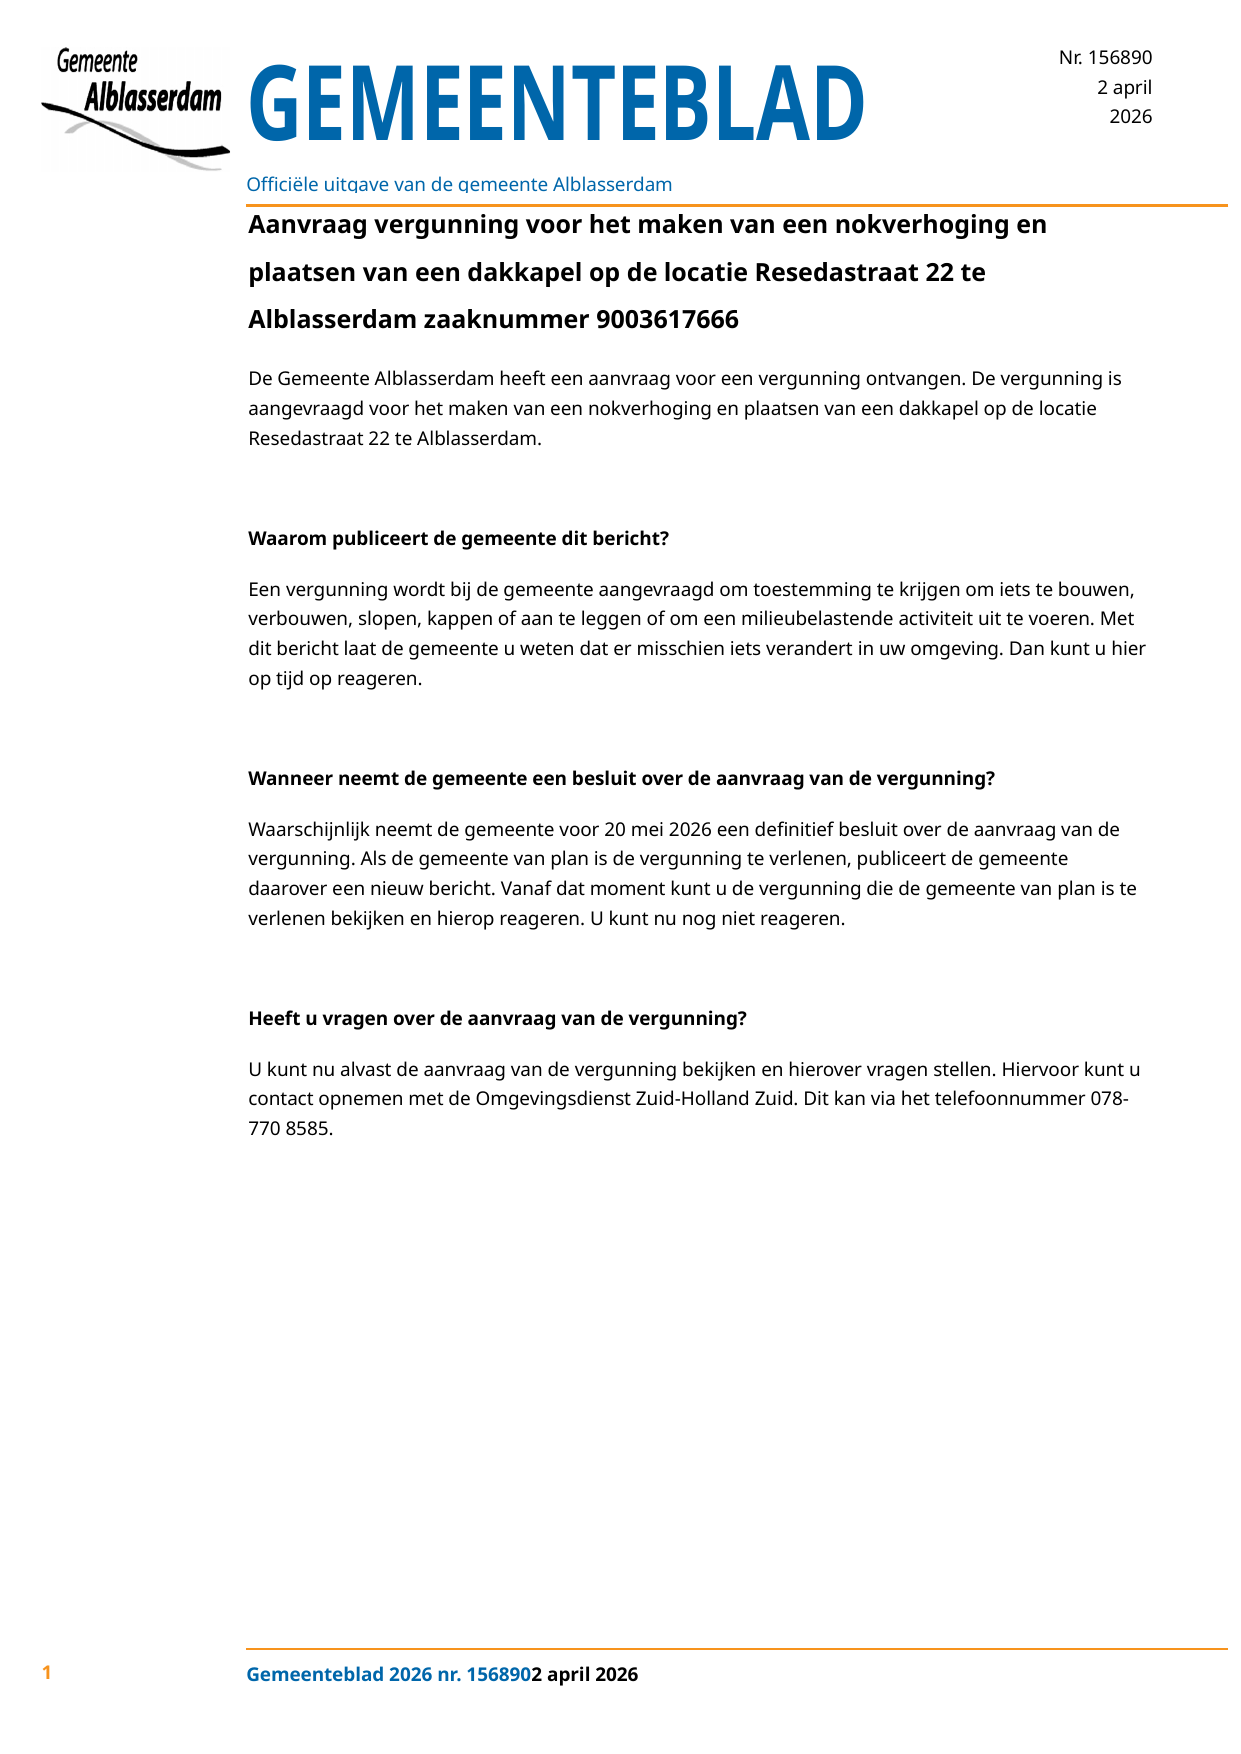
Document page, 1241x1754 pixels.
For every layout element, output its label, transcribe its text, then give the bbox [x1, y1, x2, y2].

text Wanneer neemt de gemeente een besluit over de aanvraag van de vergunning? [248, 766, 1152, 791]
text Heeft u vragen over de aanvraag van de vergunning? [248, 1006, 1152, 1031]
text De Gemeente Alblasserdam heeft een aanvraag voor een vergunning ontvangen. De vergunning is aangevraagd voor het maken van een nokverhoging en plaatsen van een dakkapel op de locatie Resedastraat 22 te Alblasserdam. [248, 366, 1152, 450]
picture [41, 47, 231, 172]
text Waarschijnlijk neemt de gemeente voor 20 mei 2026 een definitief besluit over de aanvraag van de vergunning. Als de gemeente van plan is de vergunning te verlenen, publiceert de gemeente daarover een nieuw bericht. Vanaf dat moment kunt u de vergunning die de gemeente van plan is te verlenen bekijken en hierop reageren. U kunt nu nog niet reageren. [248, 816, 1152, 930]
text U kunt nu alvast de aanvraag van de vergunning bekijken en hierover vragen stellen. Hiervoor kunt u contact opnemen met de Omgevingsdienst Zuid-Holland Zuid. Dit kan via het telefoonnummer 078-770 8585. [248, 1056, 1152, 1141]
text Een vergunning wordt bij de gemeente aangevraagd om toestemming te krijgen om iets te bouwen, verbouwen, slopen, kappen of aan te leggen of om een milieubelastende activiteit uit te voeren. Met dit bericht laat de gemeente u weten dat er misschien iets verandert in uw omgeving. Dan kunt u hier op tijd op reageren. [248, 576, 1152, 690]
text Waarom publiceert de gemeente dit bericht? [248, 526, 1152, 551]
text Aanvraag vergunning voor het maken van een nokverhoging en plaatsen van een dakkapel op de locatie Resedastraat 22 te Alblasserdam zaaknummer 9003617666 [248, 207, 1152, 336]
